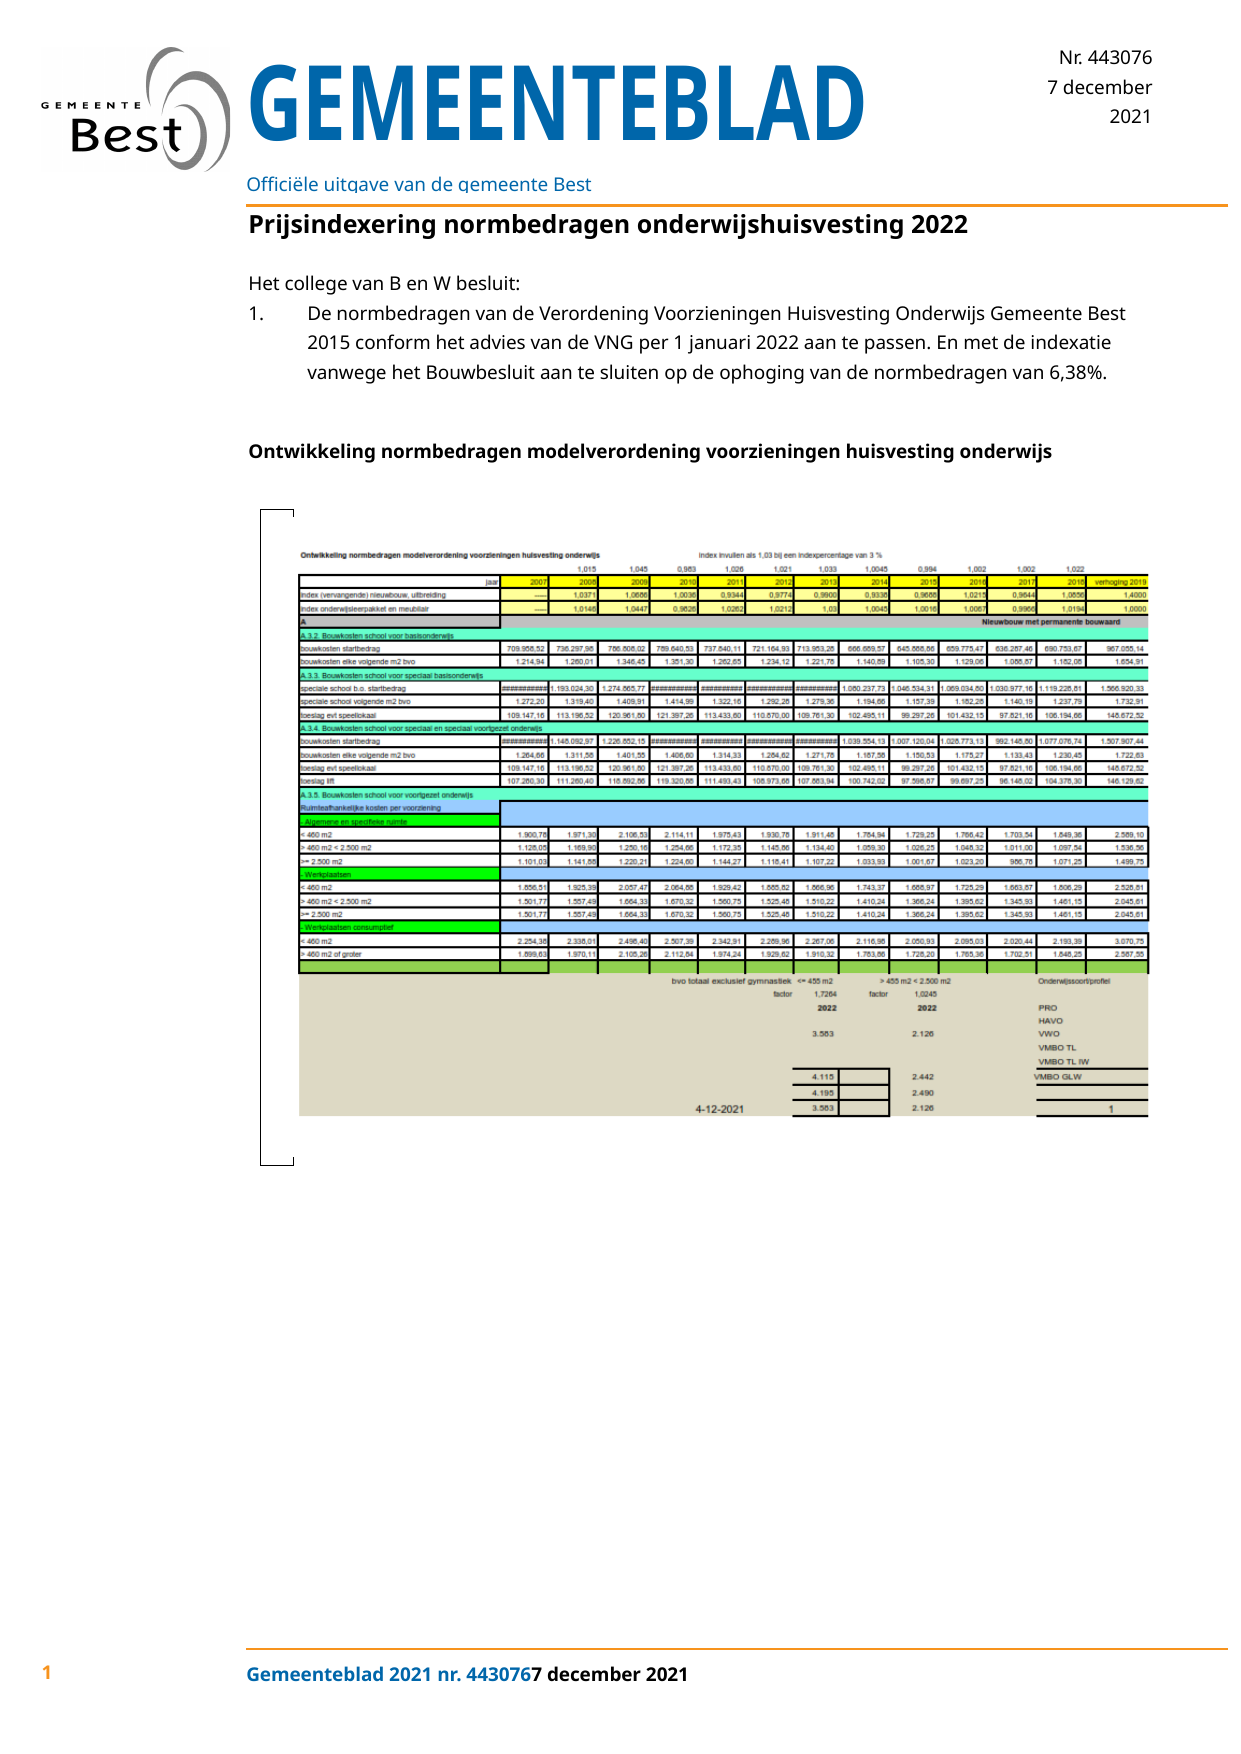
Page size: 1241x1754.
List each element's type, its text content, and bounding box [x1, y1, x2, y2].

picture [268, 517, 1173, 1157]
picture [41, 47, 231, 172]
list De normbedragen van de Verordening Voorzieningen Huisvesting Onderwijs Gemeente Best 2015 conform het advies van de VNG per 1 januari 2022 aan te passen. En met de indexatie vanwege het Bouwbesluit aan te sluiten op de ophoging van de normbedragen van 6,38%. [248, 300, 1152, 385]
text Prijsindexering normbedragen onderwijshuisvesting 2022 [248, 207, 1152, 241]
text Ontwikkeling normbedragen modelverordening voorzieningen huisvesting onderwijs [248, 438, 1152, 464]
text Het college van B en W besluit: [248, 270, 1152, 296]
